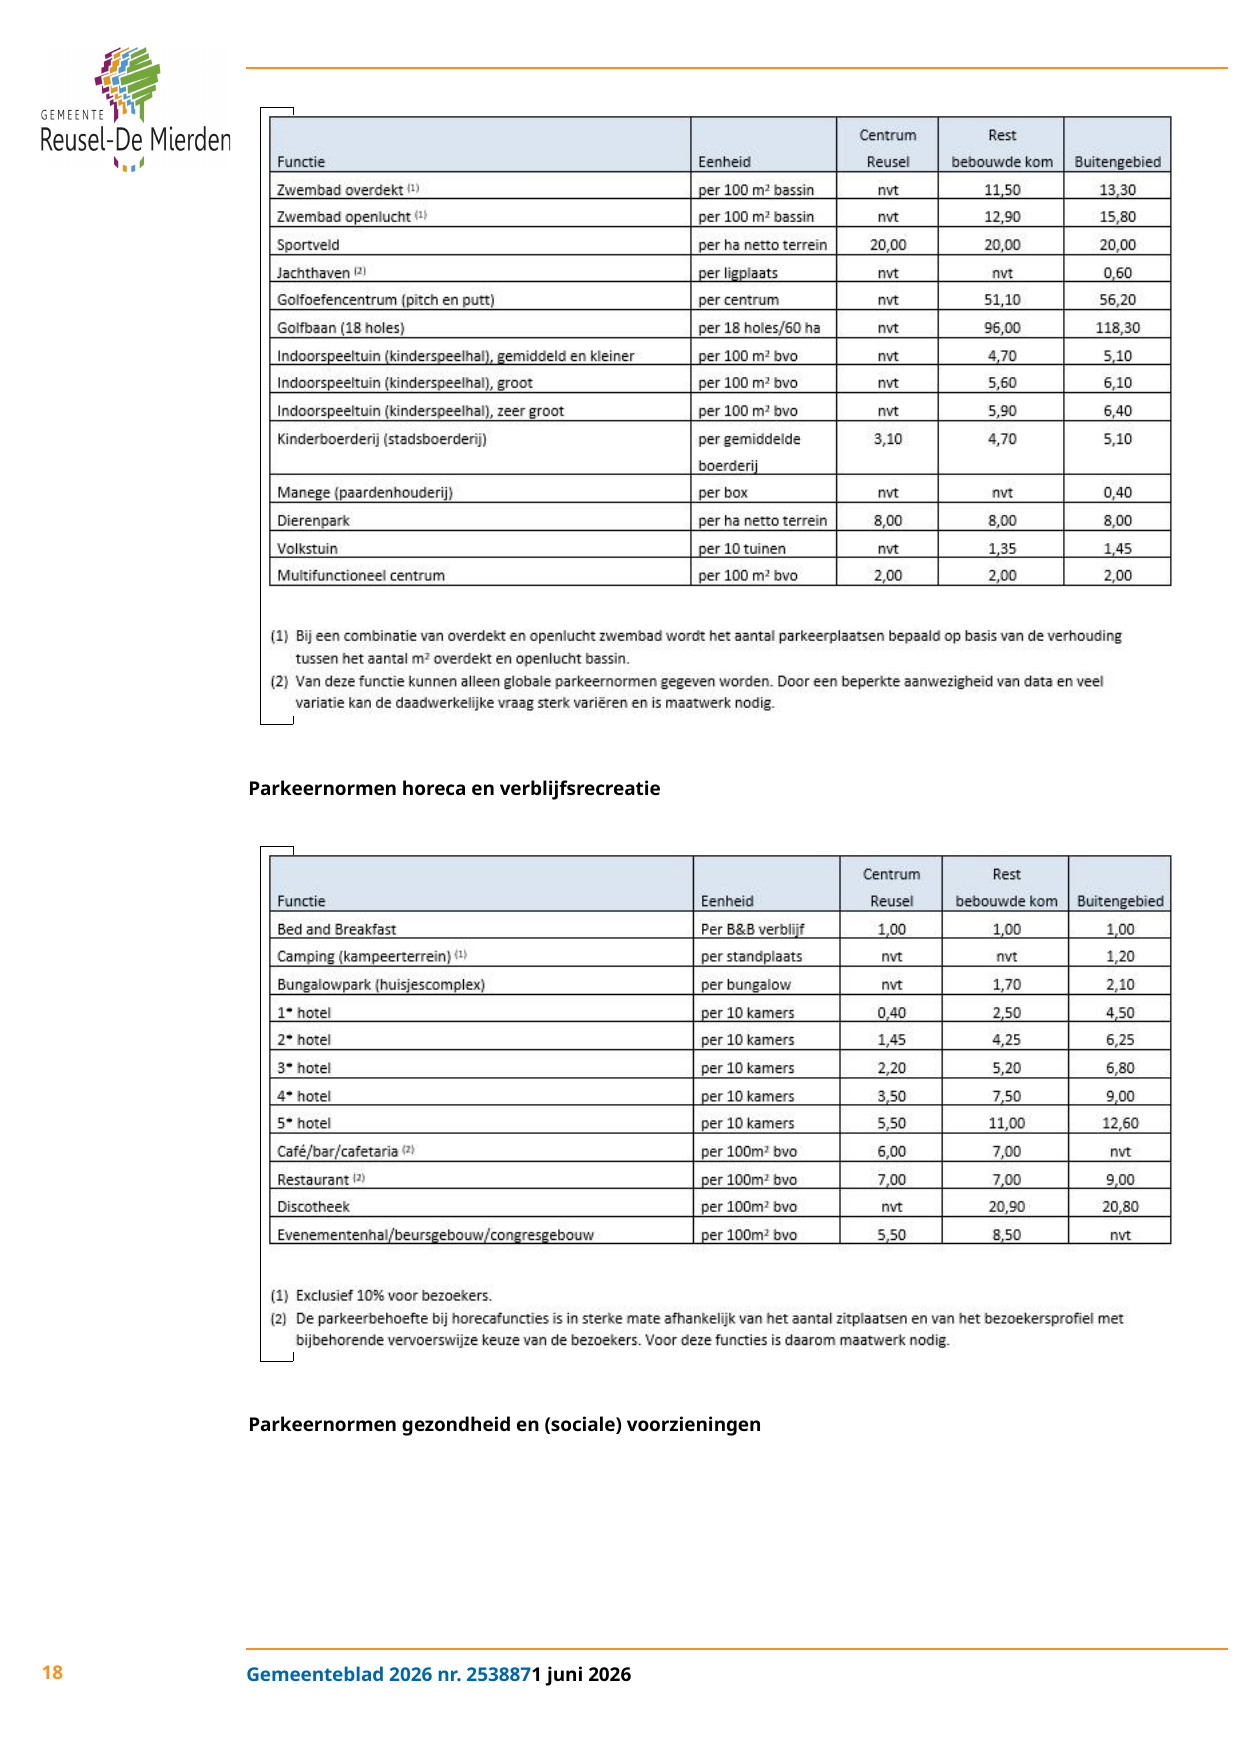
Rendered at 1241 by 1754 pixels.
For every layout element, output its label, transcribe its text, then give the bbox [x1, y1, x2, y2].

text Parkeernormen gezondheid en (sociale) voorzieningen [248, 1412, 1152, 1437]
text Parkeernormen horeca en verblijfsrecreatie [248, 775, 1152, 801]
picture [268, 855, 1173, 1352]
picture [268, 115, 1173, 716]
picture [41, 47, 231, 172]
